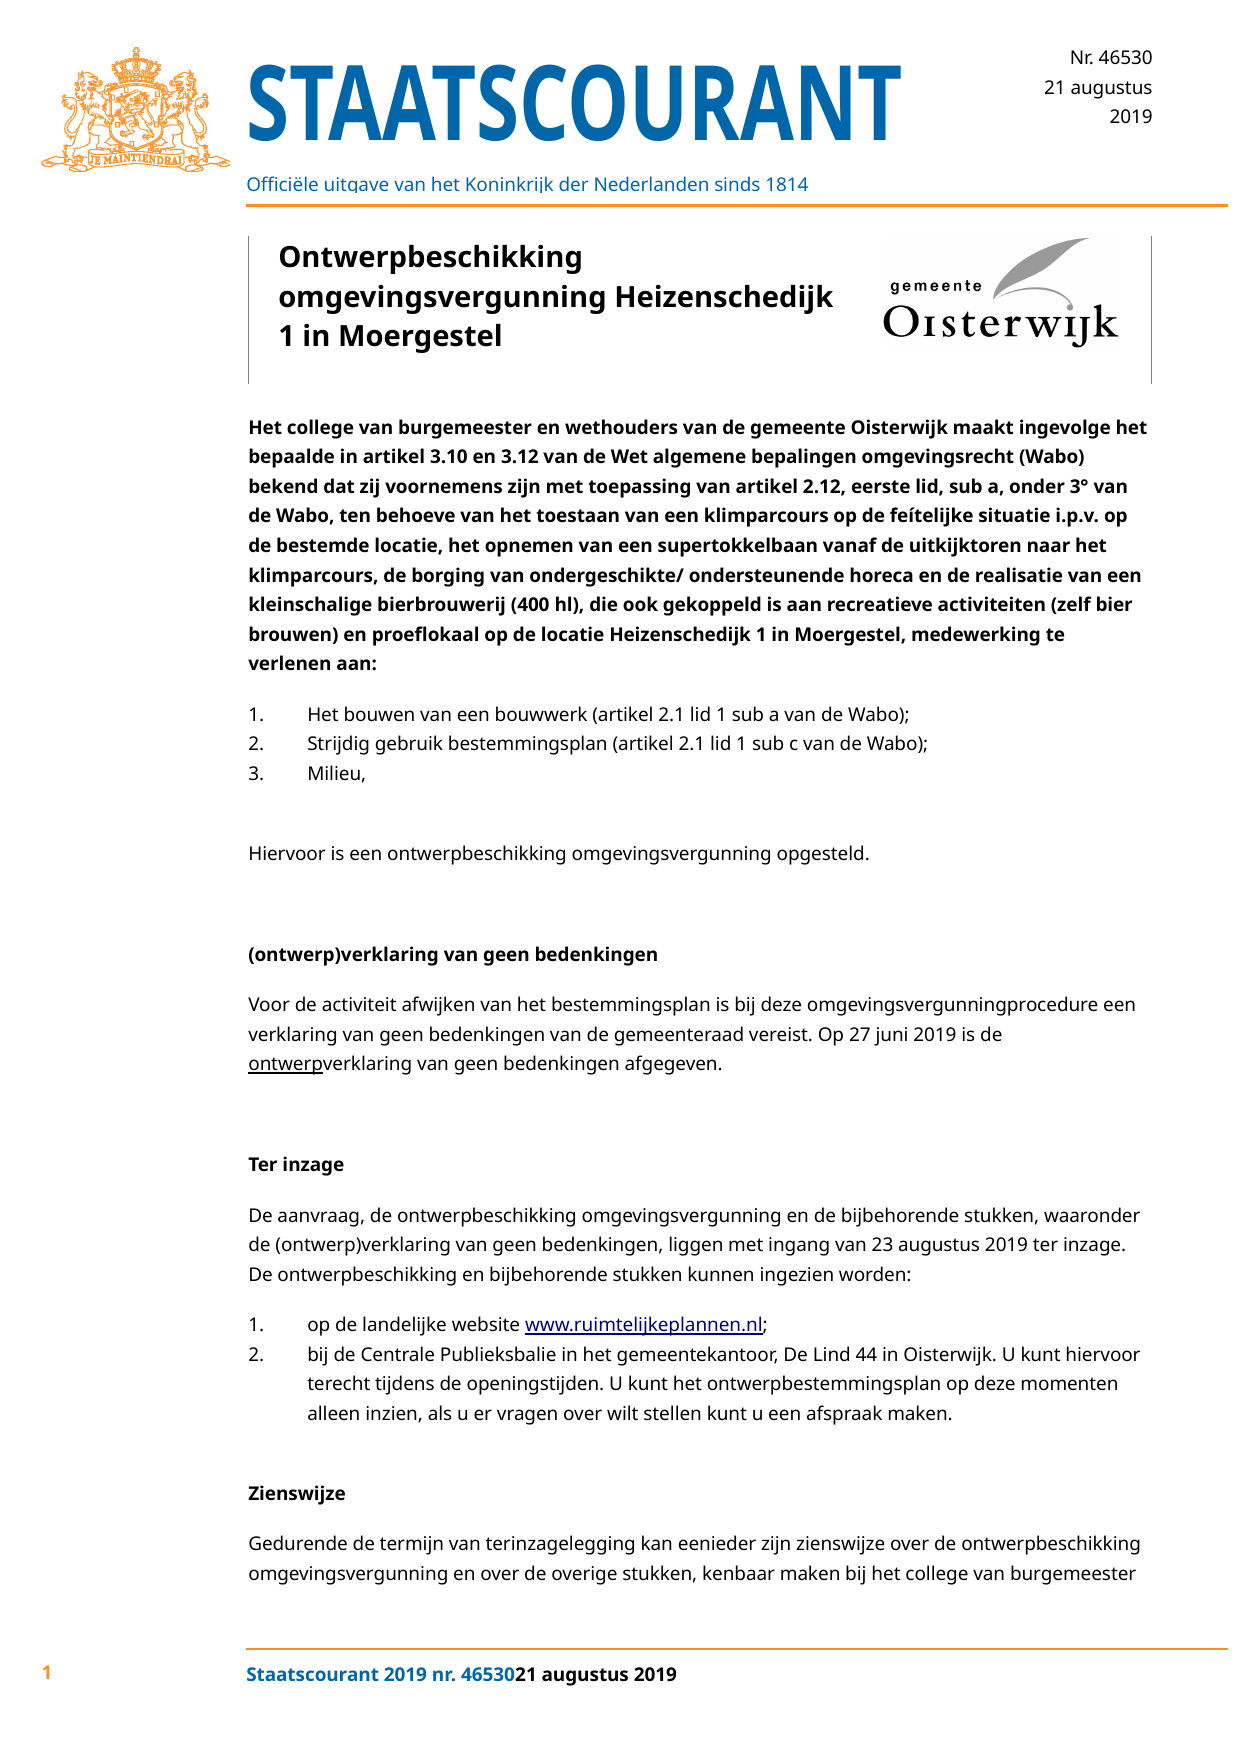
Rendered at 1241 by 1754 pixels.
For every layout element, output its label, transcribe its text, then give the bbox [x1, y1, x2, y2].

text Ter inzage [248, 1151, 1152, 1177]
picture [882, 236, 1119, 348]
text Gedurende de termijn van terinzagelegging kan eenieder zijn zienswijze over de ontwerpbeschikking omgevingsvergunning en over de overige stukken, kenbaar maken bij het college van burgemeester [248, 1531, 1152, 1586]
text Hiervoor is een ontwerpbeschikking omgevingsvergunning opgesteld. [248, 840, 1152, 866]
list Strijdig gebruik bestemmingsplan (artikel 2.1 lid 1 sub c van de Wabo); [248, 731, 1152, 756]
list Het bouwen van een bouwwerk (artikel 2.1 lid 1 sub a van de Wabo); [248, 701, 1152, 727]
text Zienswijze [248, 1480, 1152, 1506]
text De aanvraag, de ontwerpbeschikking omgevingsvergunning en de bijbehorende stukken, waaronder de (ontwerp)verklaring van geen bedenkingen, liggen met ingang van 23 augustus 2019 ter inzage. De ontwerpbeschikking en bijbehorende stukken kunnen ingezien worden: [248, 1202, 1152, 1287]
table_header Ontwerpbeschikking omgevingsvergunning Heizenschedijk 1 in Moergestel [249, 236, 850, 384]
picture [41, 47, 231, 172]
table_header [850, 236, 1151, 384]
text Voor de activiteit afwijken van het bestemmingsplan is bij deze omgevingsvergunningprocedure een verklaring van geen bedenkingen van de gemeenteraad vereist. Op 27 juni 2019 is de ontwerpverklaring van geen bedenkingen afgegeven. [248, 991, 1152, 1076]
text (ontwerp)verklaring van geen bedenkingen [248, 941, 1152, 967]
list bij de Centrale Publieksbalie in het gemeentekantoor, De Lind 44 in Oisterwijk. U kunt hiervoor terecht tijdens de openingstijden. U kunt het ontwerpbestemmingsplan op deze momenten alleen inzien, als u er vragen over wilt stellen kunt u een afspraak maken. [248, 1341, 1152, 1426]
list Milieu, [248, 760, 1152, 786]
text Het college van burgemeester en wethouders van de gemeente Oisterwijk maakt ingevolge het bepaalde in artikel 3.10 en 3.12 van de Wet algemene bepalingen omgevingsrecht (Wabo) bekend dat zij voornemens zijn met toepassing van artikel 2.12, eerste lid, sub a, onder 3° van de Wabo, ten behoeve van het toestaan van een klimparcours op de feítelijke situatie i.p.v. op de bestemde locatie, het opnemen van een supertokkelbaan vanaf de uitkijktoren naar het klimparcours, de borging van ondergeschikte/ ondersteunende horeca en de realisatie van een kleinschalige bierbrouwerij (400 hl), die ook gekoppeld is aan recreatieve activiteiten (zelf bier brouwen) en proeflokaal op de locatie Heizenschedijk 1 in Moergestel, medewerking te verlenen aan: [248, 414, 1152, 676]
list op de landelijke website www.ruimtelijkeplannen.nl; [248, 1311, 1152, 1337]
